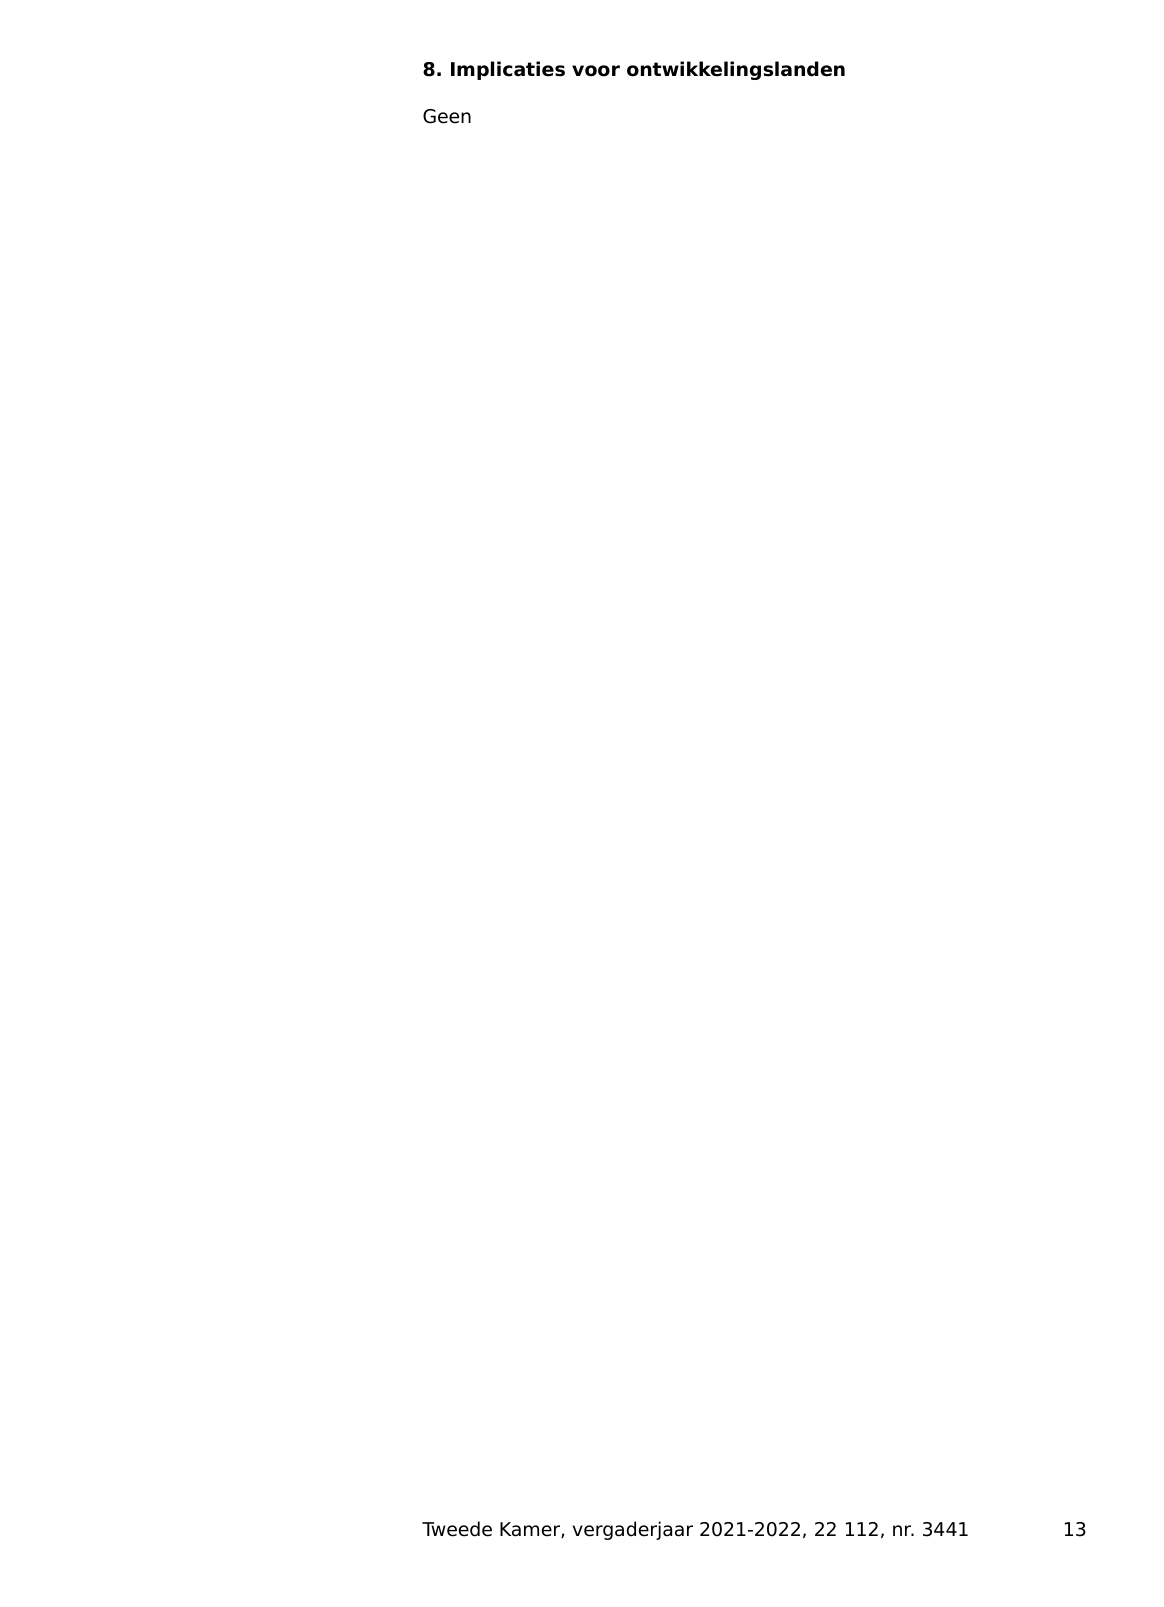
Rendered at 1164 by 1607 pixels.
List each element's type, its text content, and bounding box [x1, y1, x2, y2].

text Geen [422, 106, 1087, 128]
subtitle 8. Implicaties voor ontwikkelingslanden [422, 59, 1087, 81]
